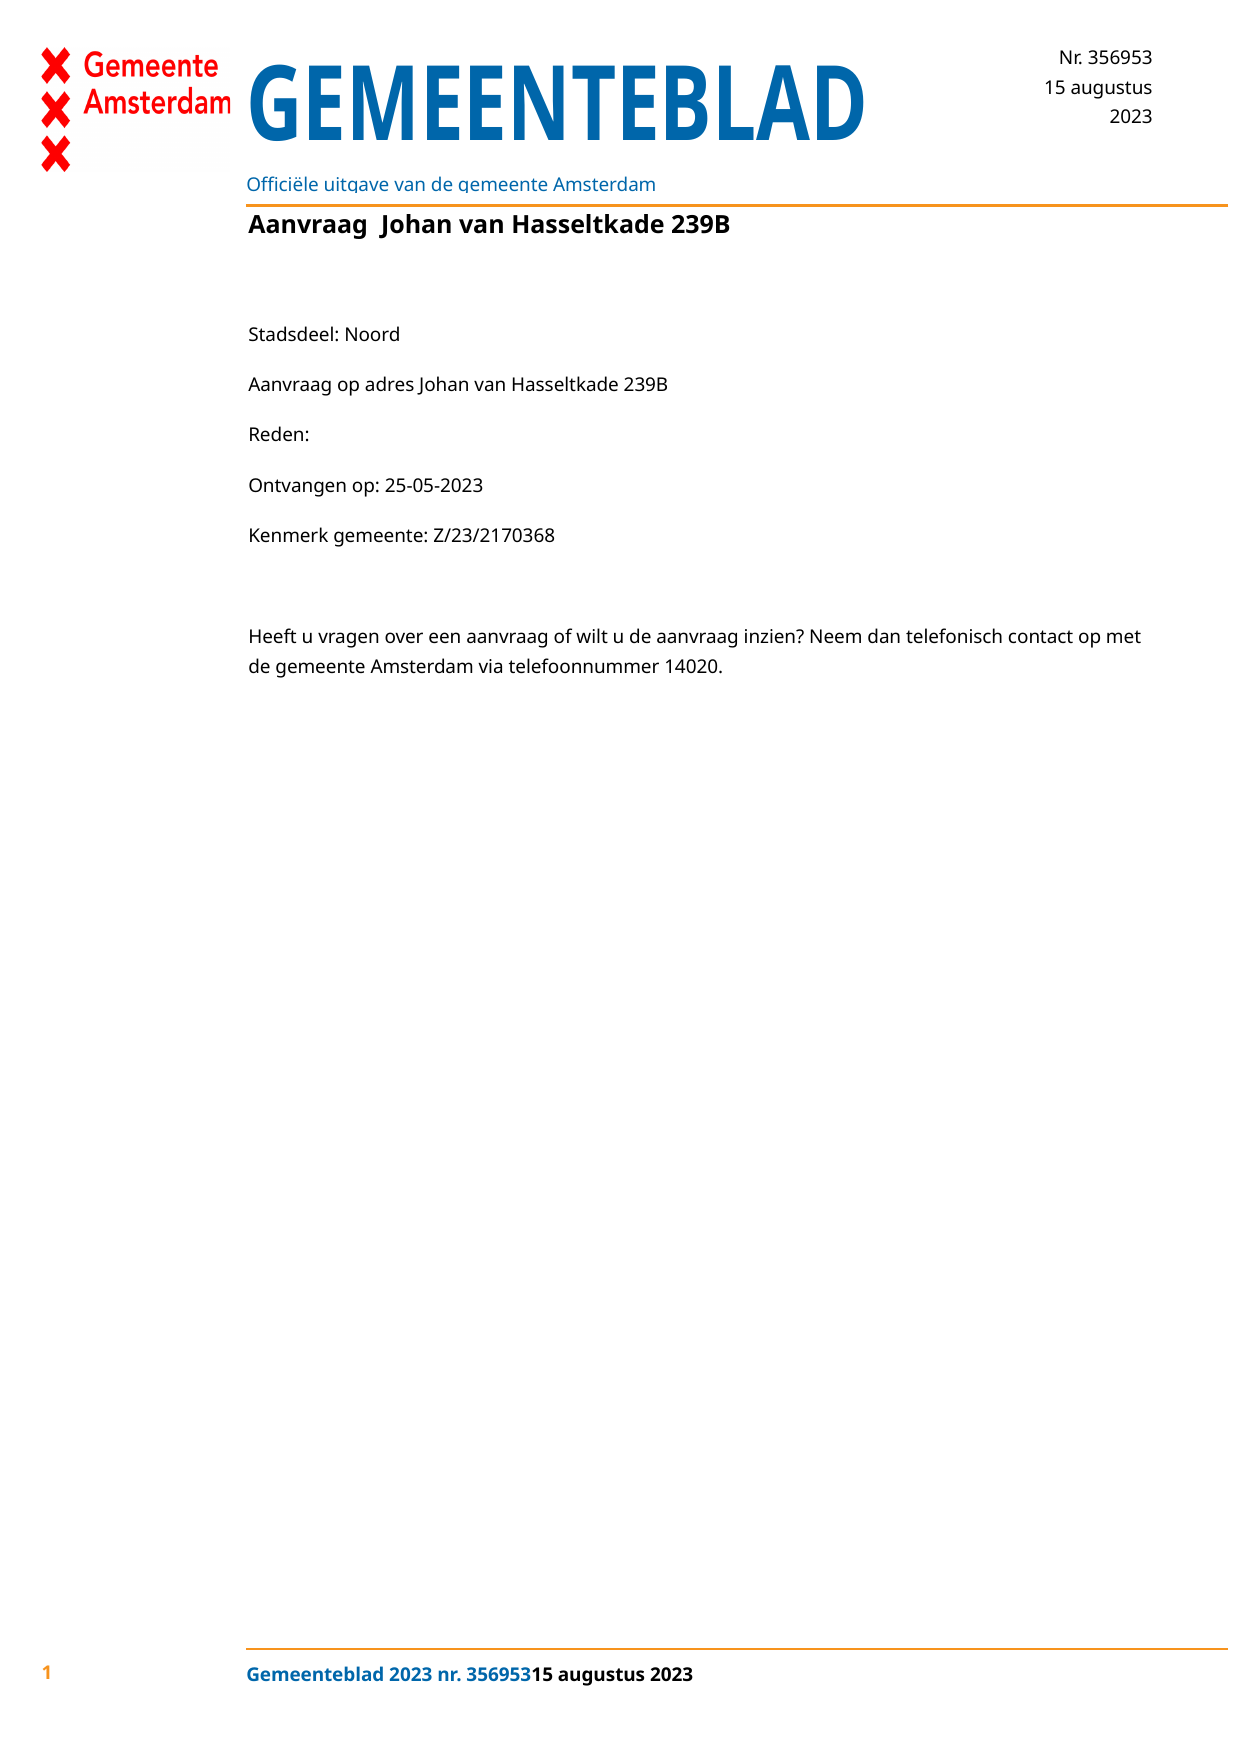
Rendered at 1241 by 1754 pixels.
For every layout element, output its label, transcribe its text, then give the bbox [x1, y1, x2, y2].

text Ontvangen op: 25-05-2023 [248, 472, 1152, 498]
text Heeft u vragen over een aanvraag of wilt u de aanvraag inzien? Neem dan telefonisch contact op met de gemeente Amsterdam via telefoonnummer 14020. [248, 623, 1152, 678]
text Reden: [248, 422, 1152, 447]
text Stadsdeel: Noord [248, 321, 1152, 346]
text Kenmerk gemeente: Z/23/2170368 [248, 522, 1152, 548]
picture [41, 47, 231, 172]
text Aanvraag op adres Johan van Hasseltkade 239B [248, 371, 1152, 397]
text Aanvraag Johan van Hasseltkade 239B [248, 207, 1152, 241]
